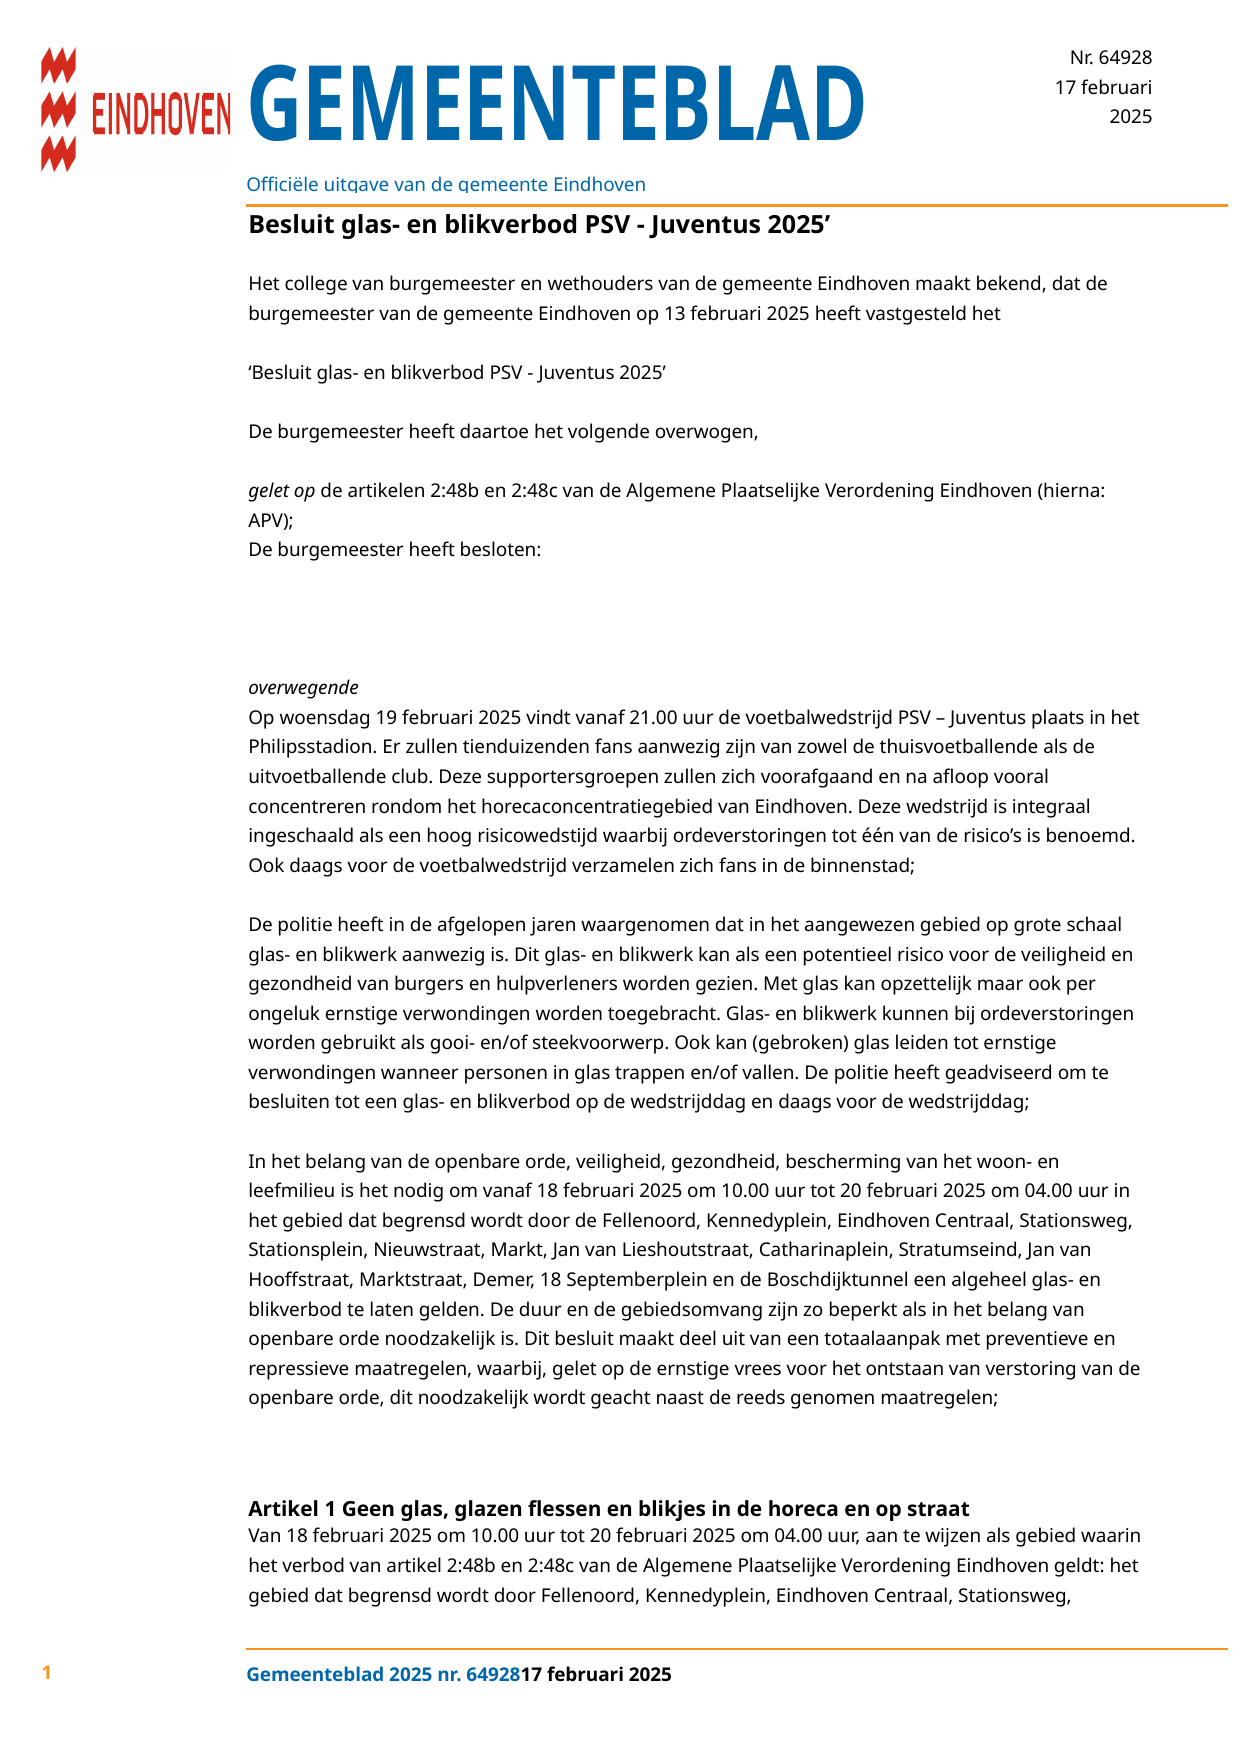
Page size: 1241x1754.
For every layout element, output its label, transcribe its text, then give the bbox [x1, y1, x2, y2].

text overwegende [248, 674, 1152, 700]
text ‘Besluit glas- en blikverbod PSV - Juventus 2025’ [248, 359, 1152, 385]
text In het belang van de openbare orde, veiligheid, gezondheid, bescherming van het woon- en leefmilieu is het nodig om vanaf 18 februari 2025 om 10.00 uur tot 20 februari 2025 om 04.00 uur in het gebied dat begrensd wordt door de Fellenoord, Kennedyplein, Eindhoven Centraal, Stationsweg, Stationsplein, Nieuwstraat, Markt, Jan van Lieshoutstraat, Catharinaplein, Stratumseind, Jan van Hooffstraat, Marktstraat, Demer, 18 Septemberplein en de Boschdijktunnel een algeheel glas- en blikverbod te laten gelden. De duur en de gebiedsomvang zijn zo beperkt als in het belang van openbare orde noodzakelijk is. Dit besluit maakt deel uit van een totaalaanpak met preventieve en repressieve maatregelen, waarbij, gelet op de ernstige vrees voor het ontstaan van verstoring van de openbare orde, dit noodzakelijk wordt geacht naast de reeds genomen maatregelen; [248, 1148, 1152, 1410]
text Besluit glas- en blikverbod PSV - Juventus 2025’ [248, 207, 1152, 241]
text Op woensdag 19 februari 2025 vindt vanaf 21.00 uur de voetbalwedstrijd PSV – Juventus plaats in het Philipsstadion. Er zullen tienduizenden fans aanwezig zijn van zowel de thuisvoetballende als de uitvoetballende club. Deze supportersgroepen zullen zich voorafgaand en na afloop vooral concentreren rondom het horecaconcentratiegebied van Eindhoven. Deze wedstrijd is integraal ingeschaald als een hoog risicowedstijd waarbij ordeverstoringen tot één van de risico’s is benoemd. Ook daags voor de voetbalwedstrijd verzamelen zich fans in de binnenstad; [248, 704, 1152, 878]
text gelet op de artikelen 2:48b en 2:48c van de Algemene Plaatselijke Verordening Eindhoven (hierna: APV); [248, 477, 1152, 533]
text De burgemeester heeft daartoe het volgende overwogen, [248, 418, 1152, 444]
text De burgemeester heeft besloten: [248, 537, 1152, 562]
text De politie heeft in de afgelopen jaren waargenomen dat in het aangewezen gebied op grote schaal glas- en blikwerk aanwezig is. Dit glas- en blikwerk kan als een potentieel risico voor de veiligheid en gezondheid van burgers en hulpverleners worden gezien. Met glas kan opzettelijk maar ook per ongeluk ernstige verwondingen worden toegebracht. Glas- en blikwerk kunnen bij ordeverstoringen worden gebruikt als gooi- en/of steekvoorwerp. Ook kan (gebroken) glas leiden tot ernstige verwondingen wanneer personen in glas trappen en/of vallen. De politie heeft geadviseerd om te besluiten tot een glas- en blikverbod op de wedstrijddag en daags voor de wedstrijddag; [248, 911, 1152, 1114]
text Van 18 februari 2025 om 10.00 uur tot 20 februari 2025 om 04.00 uur, aan te wijzen als gebied waarin het verbod van artikel 2:48b en 2:48c van de Algemene Plaatselijke Verordening Eindhoven geldt: het gebied dat begrensd wordt door Fellenoord, Kennedyplein, Eindhoven Centraal, Stationsweg, [248, 1523, 1152, 1607]
picture [41, 47, 231, 172]
text Het college van burgemeester en wethouders van de gemeente Eindhoven maakt bekend, dat de burgemeester van de gemeente Eindhoven op 13 februari 2025 heeft vastgesteld het [248, 270, 1152, 326]
text Artikel 1 Geen glas, glazen flessen en blikjes in de horeca en op straat [248, 1494, 1152, 1523]
